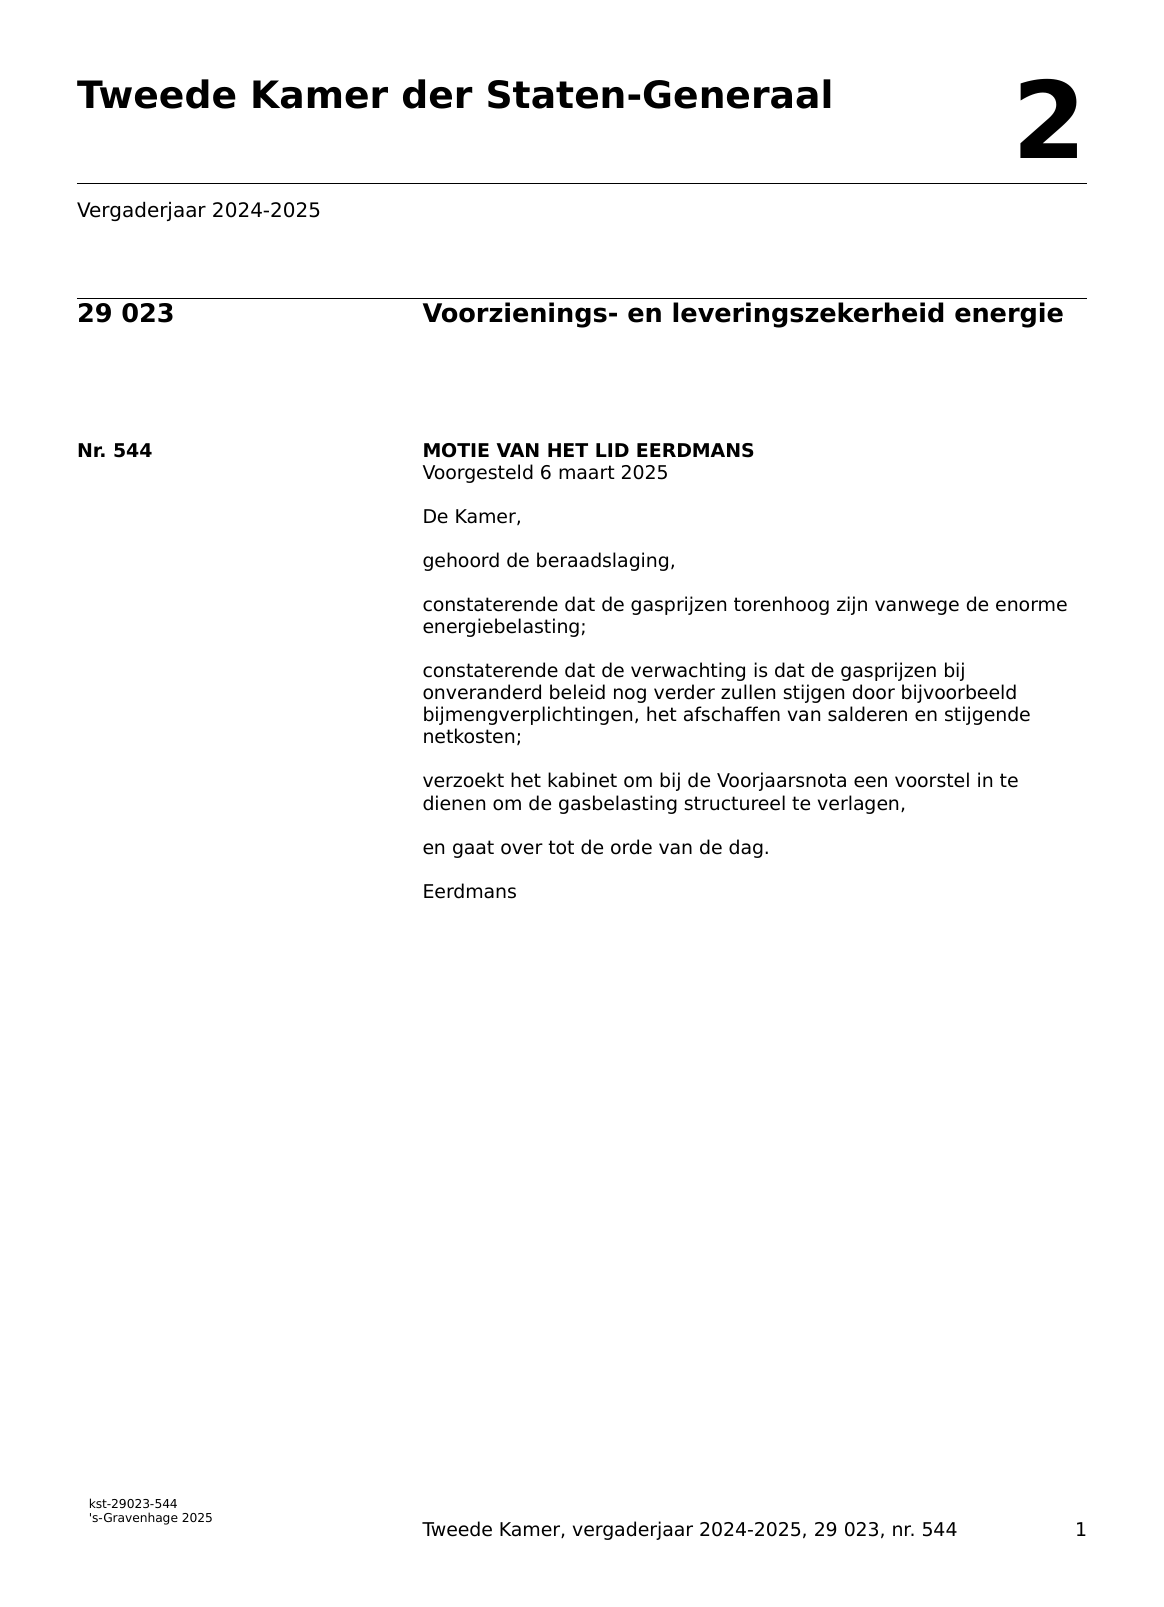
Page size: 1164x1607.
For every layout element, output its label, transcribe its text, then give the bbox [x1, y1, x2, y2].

text constaterende dat de verwachting is dat de gasprijzen bij onveranderd beleid nog verder zullen stijgen door bijvoorbeeld bijmengverplichtingen, het afschaffen van salderen en stijgende netkosten; [422, 660, 1087, 748]
table_header 2 [886, 59, 1087, 183]
text Eerdmans [422, 881, 1087, 903]
subtitle 29 023 Voorzienings- en leveringszekerheid energie [77, 299, 1087, 329]
text verzoekt het kabinet om bij de Voorjaarsnota een voorstel in te dienen om de gasbelasting structureel te verlagen, [422, 770, 1087, 814]
subtitle Nr. 544 MOTIE VAN HET LID EERDMANS [77, 440, 1087, 462]
text gehoord de beraadslaging, [422, 550, 1087, 572]
text De Kamer, [422, 506, 1087, 528]
text 's-Gravenhage 2025 [88, 1511, 323, 1525]
table_cell Vergaderjaar 2024-2025 [77, 184, 1087, 298]
table_header Tweede Kamer der Staten-Generaal [77, 59, 886, 183]
text kst-29023-544 [88, 1497, 323, 1511]
text Voorgesteld 6 maart 2025 [422, 462, 1087, 484]
text constaterende dat de gasprijzen torenhoog zijn vanwege de enorme energiebelasting; [422, 594, 1087, 638]
text en gaat over tot de orde van de dag. [422, 837, 1087, 858]
